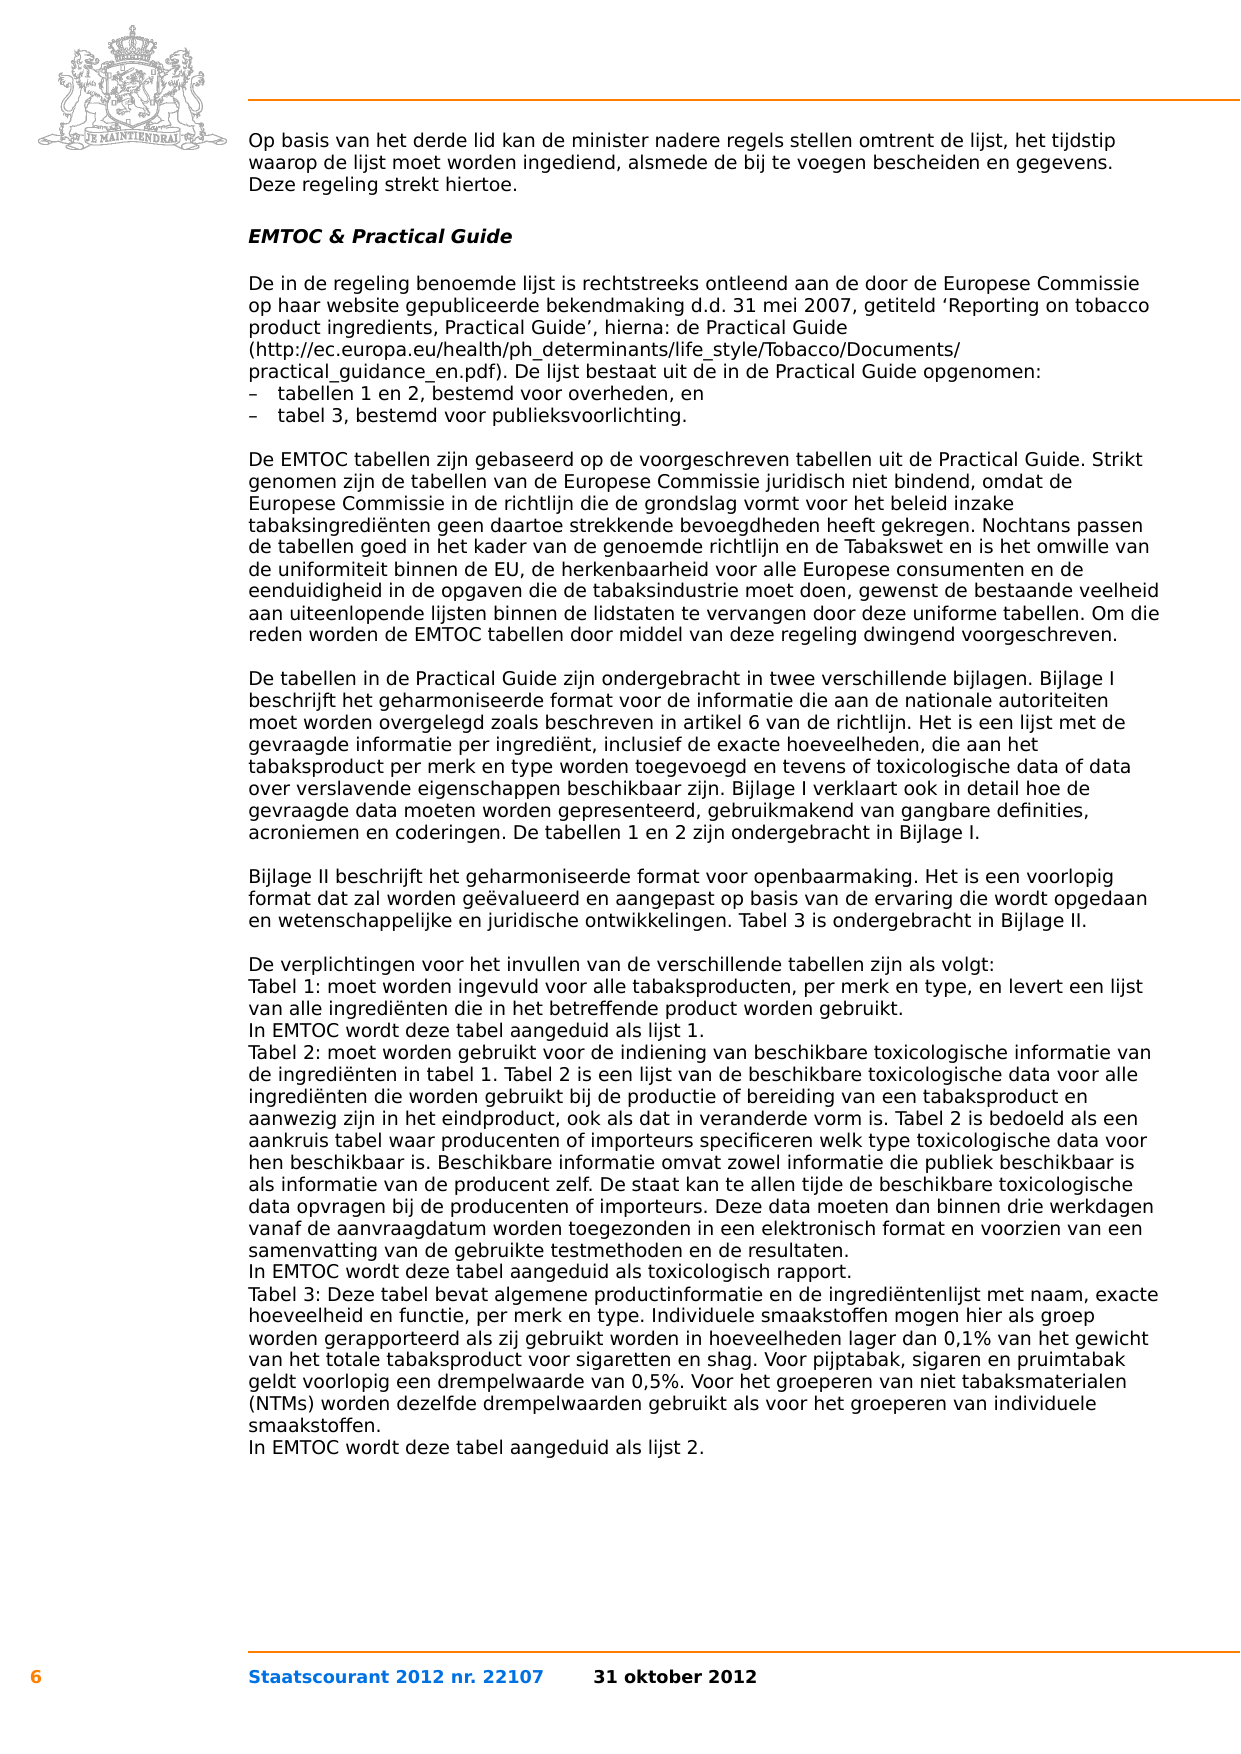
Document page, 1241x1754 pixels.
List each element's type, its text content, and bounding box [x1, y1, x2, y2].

text In EMTOC wordt deze tabel aangeduid als lijst 2. [248, 1437, 1163, 1459]
text De tabellen in de Practical Guide zijn ondergebracht in twee verschillende bijlagen. Bijlage I beschrijft het geharmoniseerde format voor de informatie die aan de nationale autoriteiten moet worden overgelegd zoals beschreven in artikel 6 van de richtlijn. Het is een lijst met de gevraagde informatie per ingrediënt, inclusief de exacte hoeveelheden, die aan het tabaksproduct per merk en type worden toegevoegd en tevens of toxicologische data of data over verslavende eigenschappen beschikbaar zijn. Bijlage I verklaart ook in detail hoe de gevraagde data moeten worden gepresenteerd, gebruikmakend van gangbare definities, acroniemen en coderingen. De tabellen 1 en 2 zijn ondergebracht in Bijlage I. [248, 668, 1163, 844]
text Tabel 3: Deze tabel bevat algemene productinformatie en de ingrediëntenlijst met naam, exacte hoeveelheid en functie, per merk en type. Individuele smaakstoffen mogen hier als groep worden gerapporteerd als zij gebruikt worden in hoeveelheden lager dan 0,1% van het gewicht van het totale tabaksproduct voor sigaretten en shag. Voor pijptabak, sigaren en pruimtabak geldt voorlopig een drempelwaarde van 0,5%. Voor het groeperen van niet tabaksmaterialen (NTMs) worden dezelfde drempelwaarden gebruikt als voor het groeperen van individuele smaakstoffen. [248, 1283, 1163, 1437]
text De EMTOC tabellen zijn gebaseerd op de voorgeschreven tabellen uit de Practical Guide. Strikt genomen zijn de tabellen van de Europese Commissie juridisch niet bindend, omdat de Europese Commissie in de richtlijn die de grondslag vormt voor het beleid inzake tabaksingrediënten geen daartoe strekkende bevoegdheden heeft gekregen. Nochtans passen de tabellen goed in het kader van de genoemde richtlijn en de Tabakswet en is het omwille van de uniformiteit binnen de EU, de herkenbaarheid voor alle Europese consumenten en de eenduidigheid in de opgaven die de tabaksindustrie moet doen, gewenst de bestaande veelheid aan uiteenlopende lijsten binnen de lidstaten te vervangen door deze uniforme tabellen. Om die reden worden de EMTOC tabellen door middel van deze regeling dwingend voorgeschreven. [248, 448, 1163, 646]
text – tabellen 1 en 2, bestemd voor overheden, en [248, 383, 1163, 405]
text Op basis van het derde lid kan de minister nadere regels stellen omtrent de lijst, het tijdstip waarop de lijst moet worden ingediend, alsmede de bij te voegen bescheiden en gegevens. Deze regeling strekt hiertoe. [248, 130, 1163, 196]
picture [38, 25, 227, 150]
text In EMTOC wordt deze tabel aangeduid als lijst 1. [248, 1020, 1163, 1042]
subtitle EMTOC & Practical Guide [248, 226, 1163, 248]
text Tabel 2: moet worden gebruikt voor de indiening van beschikbare toxicologische informatie van de ingrediënten in tabel 1. Tabel 2 is een lijst van de beschikbare toxicologische data voor alle ingrediënten die worden gebruikt bij de productie of bereiding van een tabaksproduct en aanwezig zijn in het eindproduct, ook als dat in veranderde vorm is. Tabel 2 is bedoeld als een aankruis tabel waar producenten of importeurs specificeren welk type toxicologische data voor hen beschikbaar is. Beschikbare informatie omvat zowel informatie die publiek beschikbaar is als informatie van de producent zelf. De staat kan te allen tijde de beschikbare toxicologische data opvragen bij de producenten of importeurs. Deze data moeten dan binnen drie werkdagen vanaf de aanvraagdatum worden toegezonden in een elektronisch format en voorzien van een samenvatting van de gebruikte testmethoden en de resultaten. [248, 1042, 1163, 1261]
text In EMTOC wordt deze tabel aangeduid als toxicologisch rapport. [248, 1261, 1163, 1283]
text – tabel 3, bestemd voor publieksvoorlichting. [248, 405, 1163, 427]
text De verplichtingen voor het invullen van de verschillende tabellen zijn als volgt: [248, 954, 1163, 976]
text Tabel 1: moet worden ingevuld voor alle tabaksproducten, per merk en type, en levert een lijst van alle ingrediënten die in het betreffende product worden gebruikt. [248, 976, 1163, 1020]
text Bijlage II beschrijft het geharmoniseerde format voor openbaarmaking. Het is een voorlopig format dat zal worden geëvalueerd en aangepast op basis van de ervaring die wordt opgedaan en wetenschappelijke en juridische ontwikkelingen. Tabel 3 is ondergebracht in Bijlage II. [248, 866, 1163, 932]
text De in de regeling benoemde lijst is rechtstreeks ontleend aan de door de Europese Commissie op haar website gepubliceerde bekendmaking d.d. 31 mei 2007, getiteld ‘Reporting on tobacco product ingredients, Practical Guide’, hierna: de Practical Guide (http://ec.europa.eu/health/ph_determinants/life_style/Tobacco/Documents/practical_guidance_en.pdf). De lijst bestaat uit de in de Practical Guide opgenomen: [248, 273, 1163, 383]
